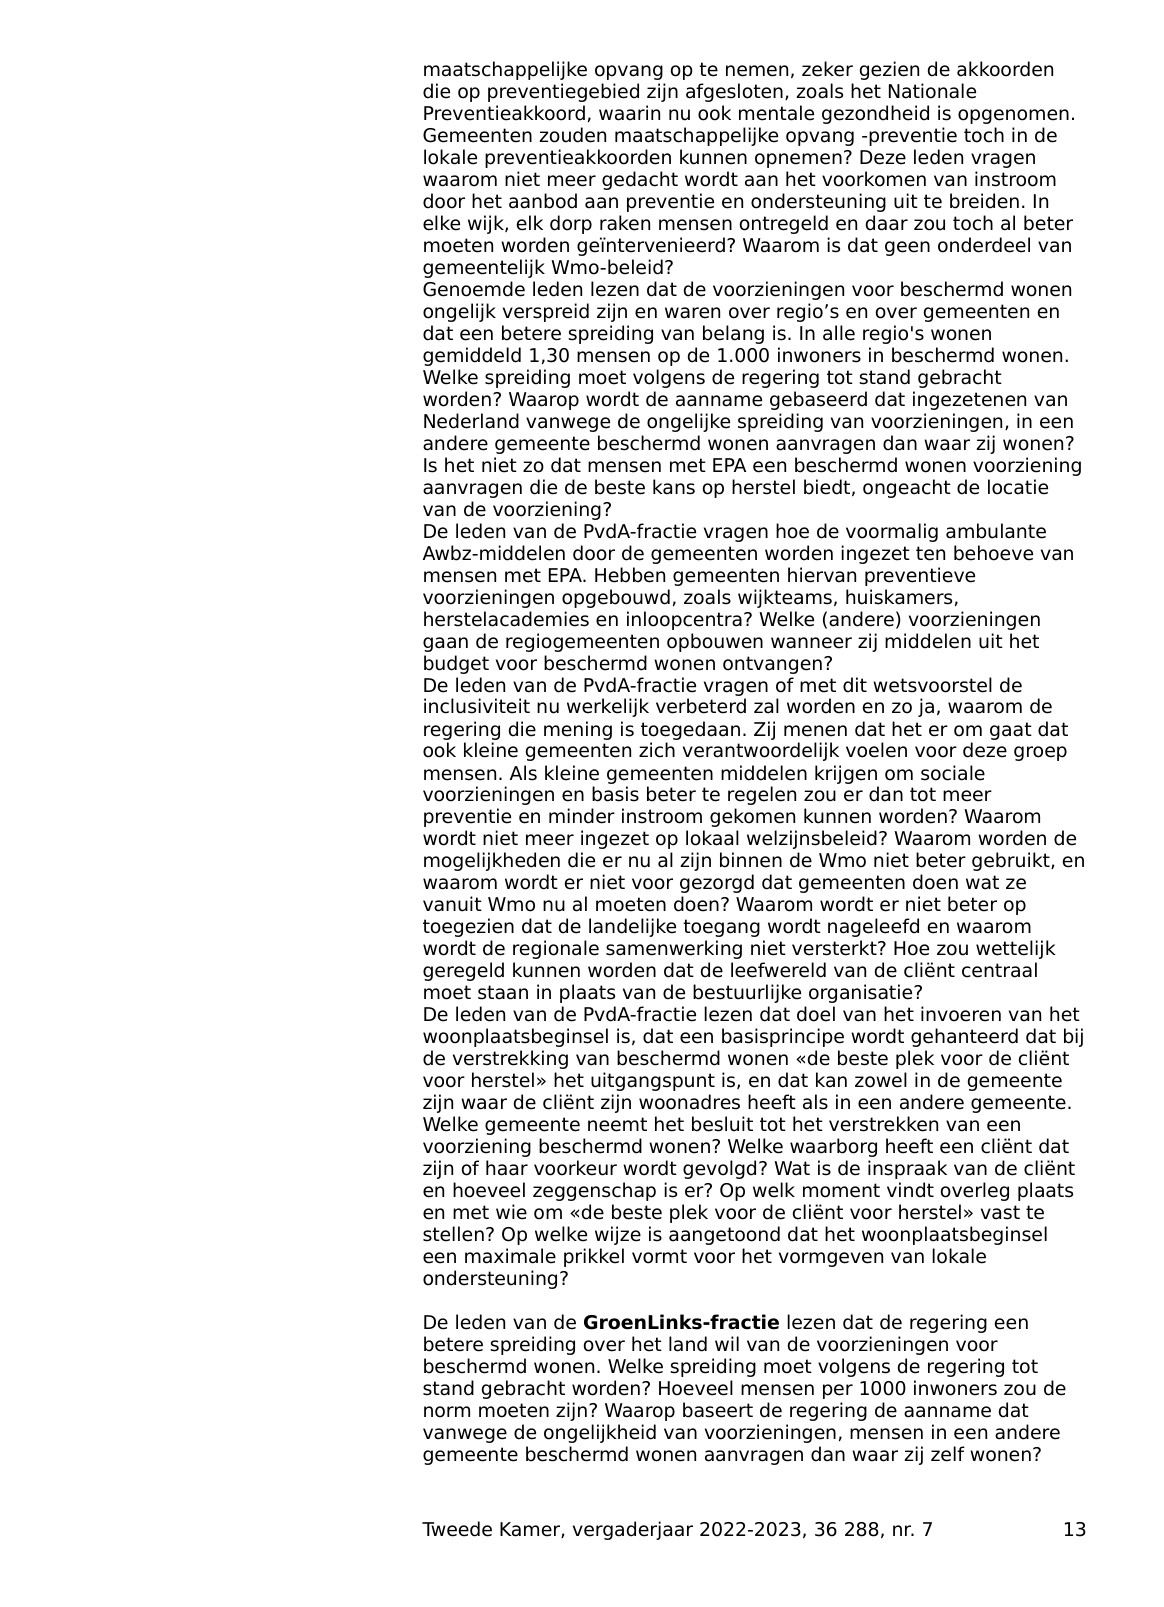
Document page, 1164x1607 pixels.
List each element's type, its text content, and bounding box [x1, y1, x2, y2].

text Genoemde leden lezen dat de voorzieningen voor beschermd wonen ongelijk verspreid zijn en waren over regio’s en over gemeenten en dat een betere spreiding van belang is. In alle regio's wonen gemiddeld 1,30 mensen op de 1.000 inwoners in beschermd wonen. [422, 279, 1087, 367]
text De leden van de PvdA-fractie lezen dat doel van het invoeren van het woonplaatsbeginsel is, dat een basisprincipe wordt gehanteerd dat bij de verstrekking van beschermd wonen «de beste plek voor de cliënt voor herstel» het uitgangspunt is, en dat kan zowel in de gemeente zijn waar de cliënt zijn woonadres heeft als in een andere gemeente. Welke gemeente neemt het besluit tot het verstrekken van een voorziening beschermd wonen? Welke waarborg heeft een cliënt dat zijn of haar voorkeur wordt gevolgd? Wat is de inspraak van de cliënt en hoeveel zeggenschap is er? Op welk moment vindt overleg plaats en met wie om «de beste plek voor de cliënt voor herstel» vast te stellen? Op welke wijze is aangetoond dat het woonplaatsbeginsel een maximale prikkel vormt voor het vormgeven van lokale ondersteuning? [422, 1004, 1087, 1290]
text De leden van de GroenLinks-fractie lezen dat de regering een betere spreiding over het land wil van de voorzieningen voor beschermd wonen. Welke spreiding moet volgens de regering tot stand gebracht worden? Hoeveel mensen per 1000 inwoners zou de norm moeten zijn? Waarop baseert de regering de aanname dat vanwege de ongelijkheid van voorzieningen, mensen in een andere gemeente beschermd wonen aanvragen dan waar zij zelf wonen? [422, 1312, 1087, 1466]
text De leden van de PvdA-fractie vragen of met dit wetsvoorstel de inclusiviteit nu werkelijk verbeterd zal worden en zo ja, waarom de regering die mening is toegedaan. Zij menen dat het er om gaat dat ook kleine gemeenten zich verantwoordelijk voelen voor deze groep mensen. Als kleine gemeenten middelen krijgen om sociale voorzieningen en basis beter te regelen zou er dan tot meer preventie en minder instroom gekomen kunnen worden? Waarom wordt niet meer ingezet op lokaal welzijnsbeleid? Waarom worden de mogelijkheden die er nu al zijn binnen de Wmo niet beter gebruikt, en waarom wordt er niet voor gezorgd dat gemeenten doen wat ze vanuit Wmo nu al moeten doen? Waarom wordt er niet beter op toegezien dat de landelijke toegang wordt nageleefd en waarom wordt de regionale samenwerking niet versterkt? Hoe zou wettelijk geregeld kunnen worden dat de leefwereld van de cliënt centraal moet staan in plaats van de bestuurlijke organisatie? [422, 674, 1087, 1004]
text Welke spreiding moet volgens de regering tot stand gebracht worden? Waarop wordt de aanname gebaseerd dat ingezetenen van Nederland vanwege de ongelijke spreiding van voorzieningen, in een andere gemeente beschermd wonen aanvragen dan waar zij wonen? Is het niet zo dat mensen met EPA een beschermd wonen voorziening aanvragen die de beste kans op herstel biedt, ongeacht de locatie van de voorziening? [422, 367, 1087, 521]
text De leden van de PvdA-fractie vragen hoe de voormalig ambulante Awbz-middelen door de gemeenten worden ingezet ten behoeve van mensen met EPA. Hebben gemeenten hiervan preventieve voorzieningen opgebouwd, zoals wijkteams, huiskamers, herstelacademies en inloopcentra? Welke (andere) voorzieningen gaan de regiogemeenten opbouwen wanneer zij middelen uit het budget voor beschermd wonen ontvangen? [422, 521, 1087, 674]
text maatschappelijke opvang op te nemen, zeker gezien de akkoorden die op preventiegebied zijn afgesloten, zoals het Nationale Preventieakkoord, waarin nu ook mentale gezondheid is opgenomen. Gemeenten zouden maatschappelijke opvang -preventie toch in de lokale preventieakkoorden kunnen opnemen? Deze leden vragen waarom niet meer gedacht wordt aan het voorkomen van instroom door het aanbod aan preventie en ondersteuning uit te breiden. In elke wijk, elk dorp raken mensen ontregeld en daar zou toch al beter moeten worden geïntervenieerd? Waarom is dat geen onderdeel van gemeentelijk Wmo-beleid? [422, 59, 1087, 279]
